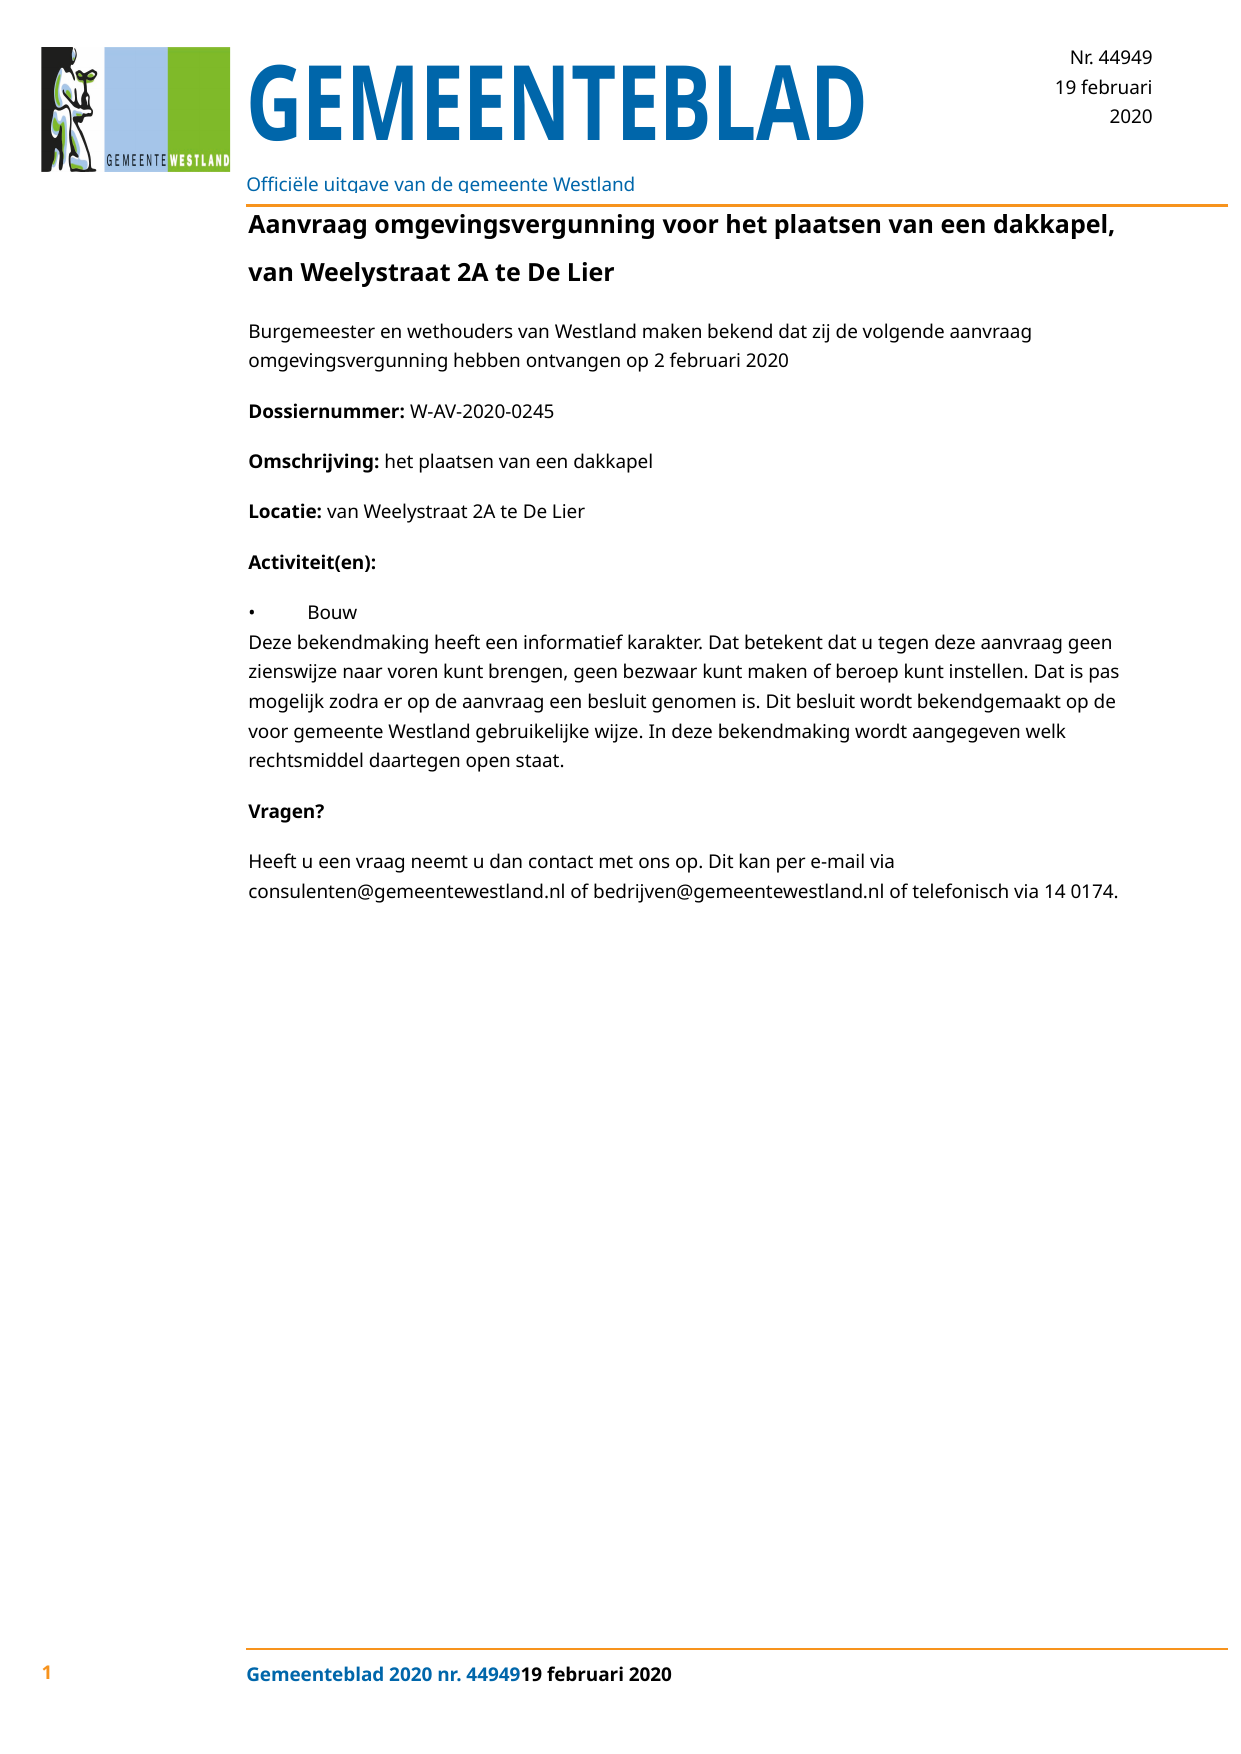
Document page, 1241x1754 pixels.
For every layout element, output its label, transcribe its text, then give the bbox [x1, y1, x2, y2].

text Locatie: van Weelystraat 2A te De Lier [248, 499, 1152, 524]
list Bouw [248, 599, 1152, 625]
text Heeft u een vraag neemt u dan contact met ons op. Dit kan per e-mail via consulenten@gemeentewestland.nl of bedrijven@gemeentewestland.nl of telefonisch via 14 0174. [248, 848, 1152, 904]
picture [41, 47, 231, 172]
text Activiteit(en): [248, 549, 1152, 575]
text Vragen? [248, 798, 1152, 824]
text Burgemeester en wethouders van Westland maken bekend dat zij de volgende aanvraag omgevingsvergunning hebben ontvangen op 2 februari 2020 [248, 318, 1152, 373]
text Omschrijving: het plaatsen van een dakkapel [248, 448, 1152, 474]
text Aanvraag omgevingsvergunning voor het plaatsen van een dakkapel, van Weelystraat 2A te De Lier [248, 207, 1152, 288]
text Deze bekendmaking heeft een informatief karakter. Dat betekent dat u tegen deze aanvraag geen zienswijze naar voren kunt brengen, geen bezwaar kunt maken of beroep kunt instellen. Dat is pas mogelijk zodra er op de aanvraag een besluit genomen is. Dit besluit wordt bekendgemaakt op de voor gemeente Westland gebruikelijke wijze. In deze bekendmaking wordt aangegeven welk rechtsmiddel daartegen open staat. [248, 629, 1152, 773]
text Dossiernummer: W-AV-2020-0245 [248, 398, 1152, 424]
